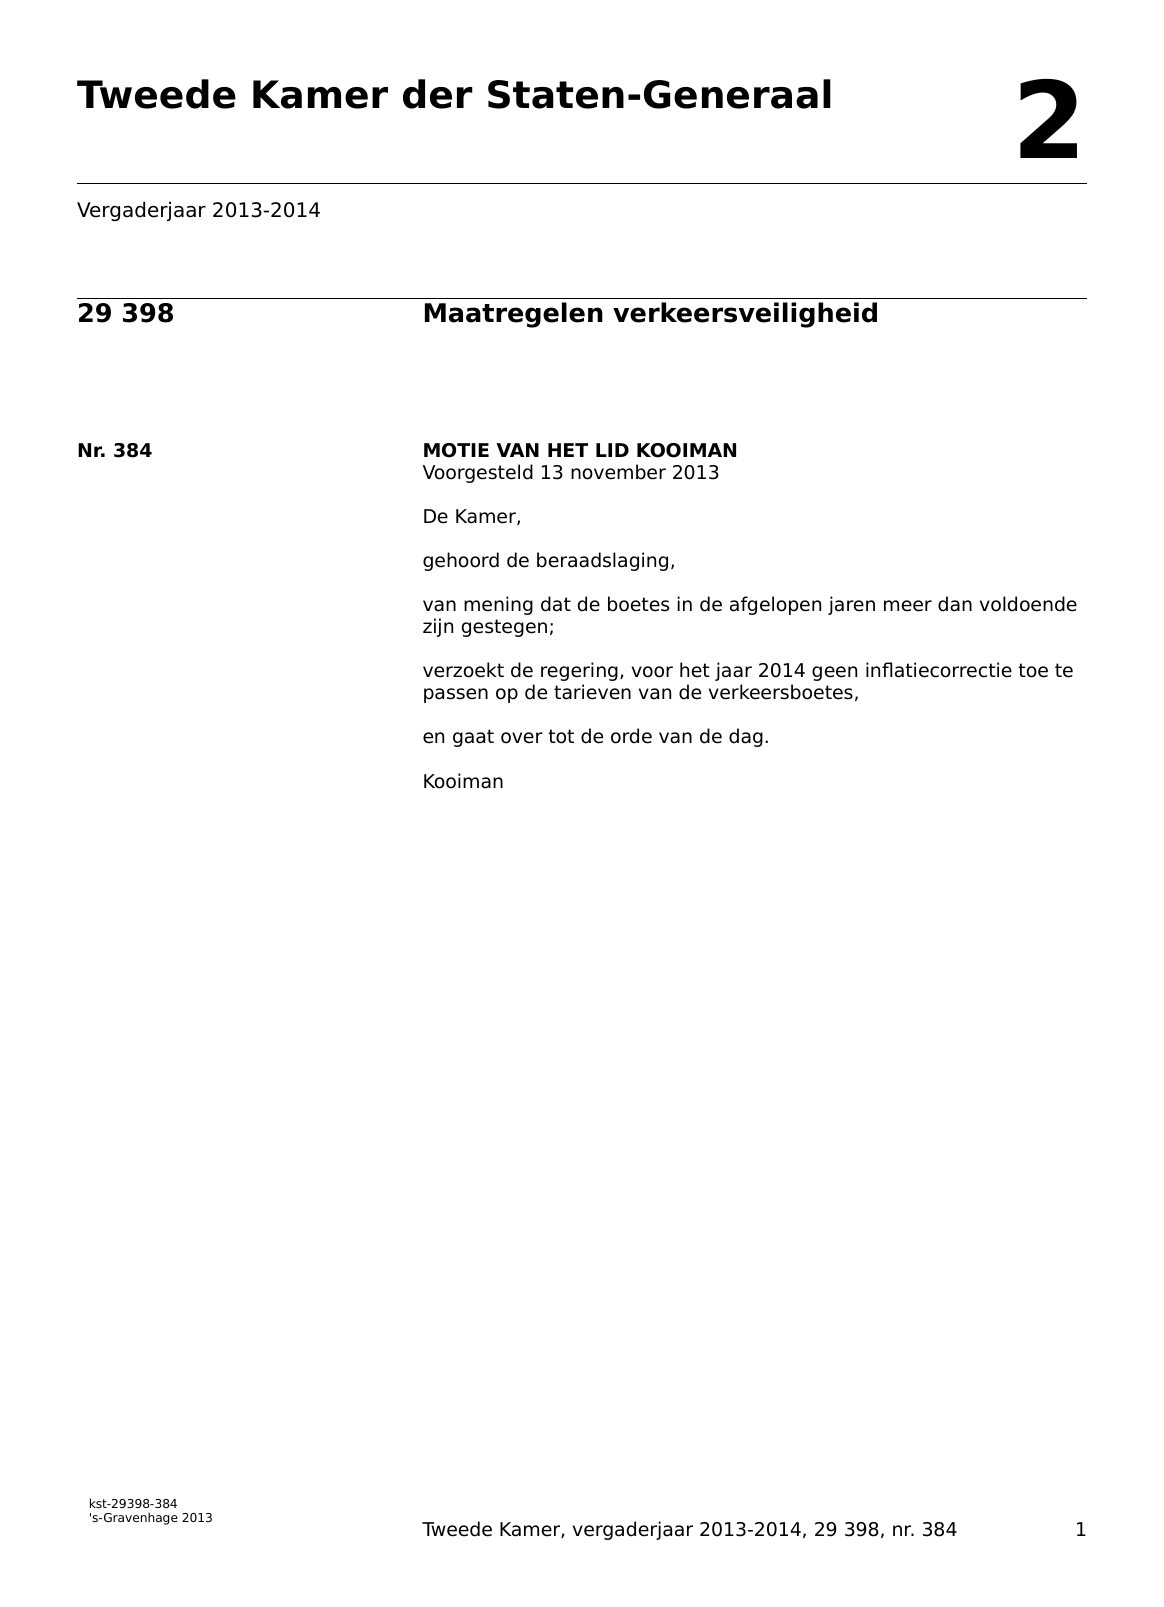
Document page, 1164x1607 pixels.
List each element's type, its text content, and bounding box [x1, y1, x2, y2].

table_header 2 [886, 59, 1087, 183]
text kst-29398-384 [88, 1497, 323, 1511]
text verzoekt de regering, voor het jaar 2014 geen inflatiecorrectie toe te passen op de tarieven van de verkeersboetes, [422, 660, 1087, 704]
table_cell Vergaderjaar 2013-2014 [77, 184, 1087, 298]
text 's-Gravenhage 2013 [88, 1511, 323, 1525]
subtitle 29 398 Maatregelen verkeersveiligheid [77, 299, 1087, 329]
text van mening dat de boetes in de afgelopen jaren meer dan voldoende zijn gestegen; [422, 594, 1087, 638]
text gehoord de beraadslaging, [422, 550, 1087, 572]
text en gaat over tot de orde van de dag. [422, 726, 1087, 748]
text De Kamer, [422, 506, 1087, 528]
subtitle Nr. 384 MOTIE VAN HET LID KOOIMAN [77, 440, 1087, 462]
table_header Tweede Kamer der Staten-Generaal [77, 59, 886, 183]
text Kooiman [422, 771, 1087, 793]
text Voorgesteld 13 november 2013 [422, 462, 1087, 484]
